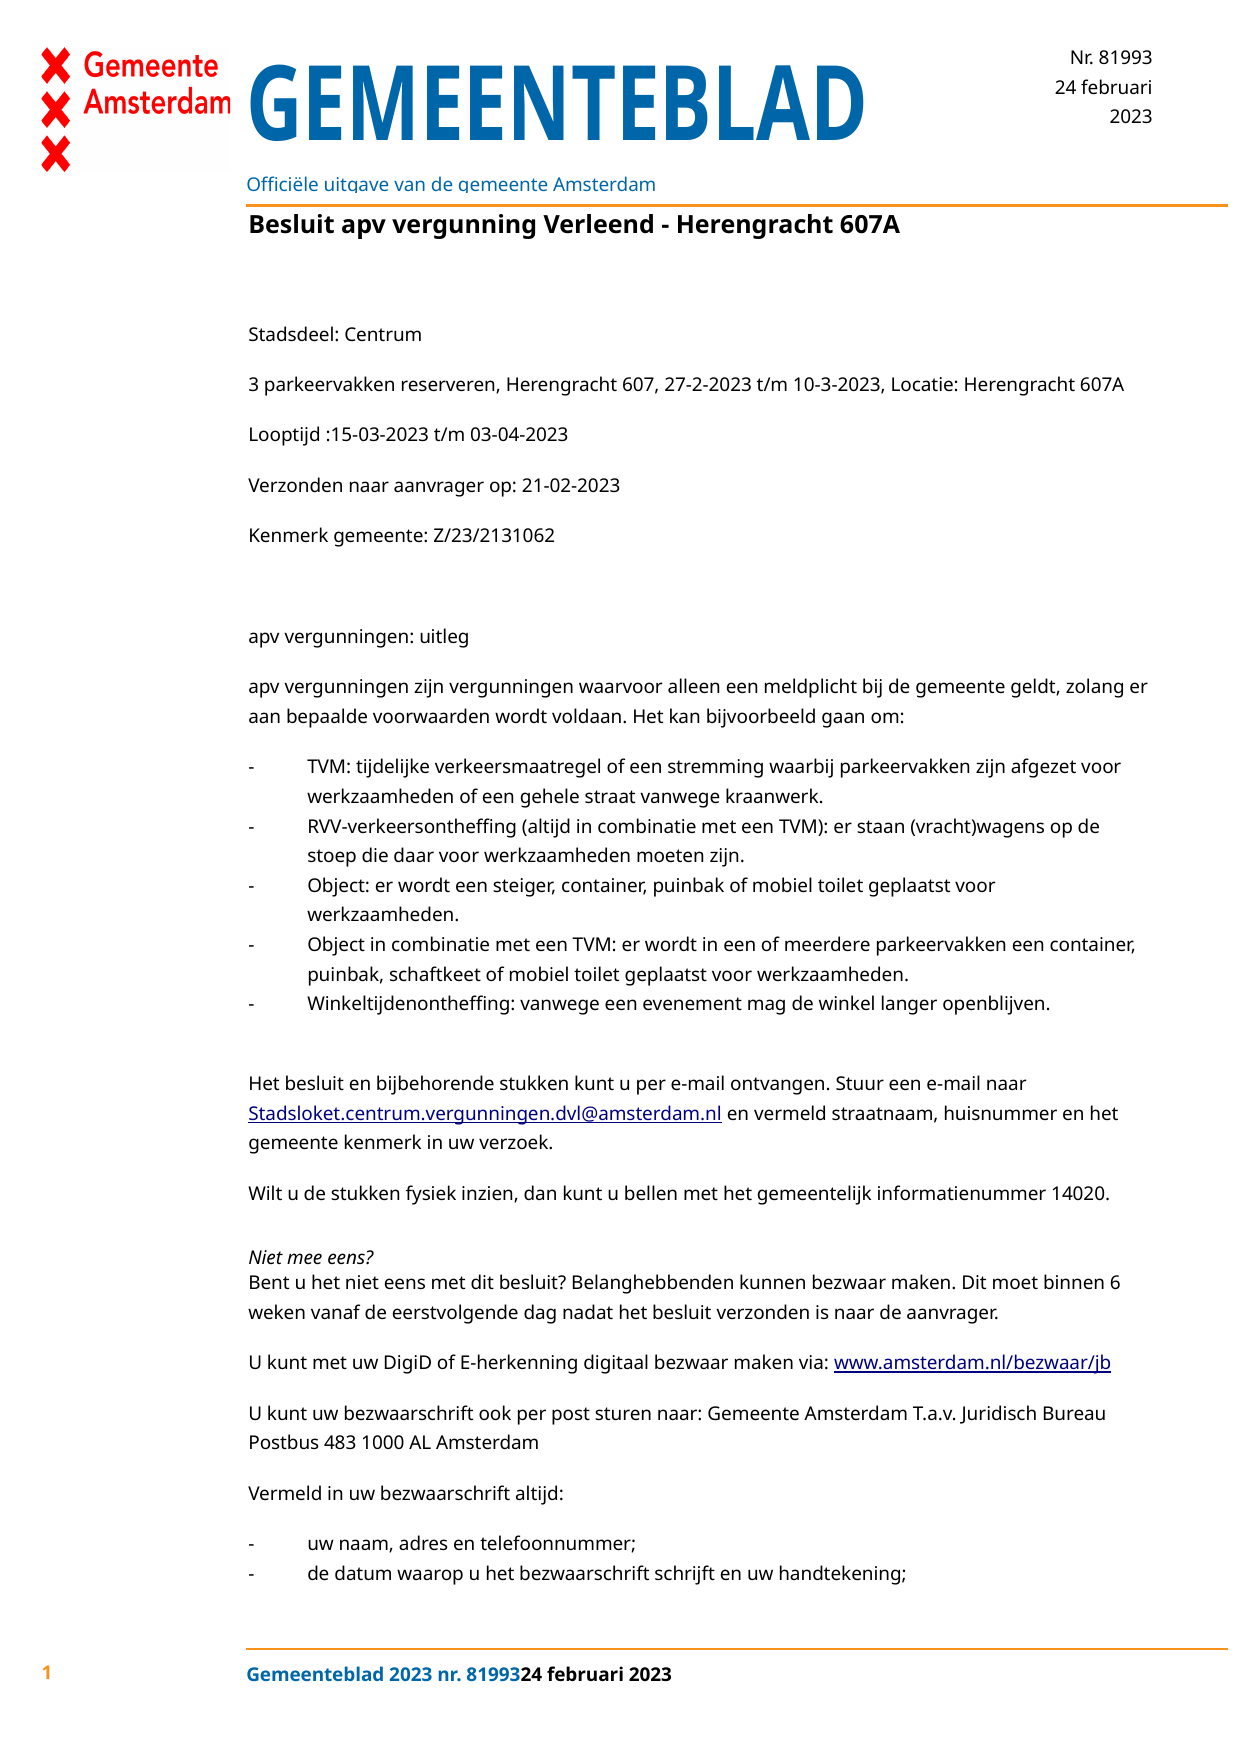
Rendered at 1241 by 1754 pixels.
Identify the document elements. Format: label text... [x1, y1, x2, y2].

list de datum waarop u het bezwaarschrift schrijft en uw handtekening; [248, 1560, 1152, 1586]
text Kenmerk gemeente: Z/23/2131062 [248, 522, 1152, 548]
text Bent u het niet eens met dit besluit? Belanghebbenden kunnen bezwaar maken. Dit moet binnen 6 weken vanaf de eerstvolgende dag nadat het besluit verzonden is naar de aanvrager. [248, 1269, 1152, 1325]
text U kunt met uw DigiD of E-herkenning digitaal bezwaar maken via: www.amsterdam.nl/bezwaar/jb [248, 1349, 1152, 1375]
list TVM: tijdelijke verkeersmaatregel of een stremming waarbij parkeervakken zijn afgezet voor werkzaamheden of een gehele straat vanwege kraanwerk. [248, 754, 1152, 809]
list RVV-verkeersontheffing (altijd in combinatie met een TVM): er staan (vracht)wagens op de stoep die daar voor werkzaamheden moeten zijn. [248, 813, 1152, 868]
text apv vergunningen zijn vergunningen waarvoor alleen een meldplicht bij de gemeente geldt, zolang er aan bepaalde voorwaarden wordt voldaan. Het kan bijvoorbeeld gaan om: [248, 674, 1152, 729]
text Vermeld in uw bezwaarschrift altijd: [248, 1480, 1152, 1506]
text Besluit apv vergunning Verleend - Herengracht 607A [248, 207, 1152, 241]
text Stadsdeel: Centrum [248, 321, 1152, 346]
text apv vergunningen: uitleg [248, 623, 1152, 649]
list uw naam, adres en telefoonnummer; [248, 1530, 1152, 1556]
picture [41, 47, 231, 172]
text Wilt u de stukken fysiek inzien, dan kunt u bellen met het gemeentelijk informatienummer 14020. [248, 1180, 1152, 1206]
list Object in combinatie met een TVM: er wordt in een of meerdere parkeervakken een container, puinbak, schaftkeet of mobiel toilet geplaatst voor werkzaamheden. [248, 931, 1152, 986]
text 3 parkeervakken reserveren, Herengracht 607, 27-2-2023 t/m 10-3-2023, Locatie: Herengracht 607A [248, 371, 1152, 397]
text U kunt uw bezwaarschrift ook per post sturen naar: Gemeente Amsterdam T.a.v. Juridisch Bureau Postbus 483 1000 AL Amsterdam [248, 1400, 1152, 1455]
text Looptijd :15-03-2023 t/m 03-04-2023 [248, 422, 1152, 447]
text Het besluit en bijbehorende stukken kunt u per e-mail ontvangen. Stuur een e-mail naar Stadsloket.centrum.vergunningen.dvl@amsterdam.nl en vermeld straatnaam, huisnummer en het gemeente kenmerk in uw verzoek. [248, 1070, 1152, 1155]
list Winkeltijdenontheffing: vanwege een evenement mag de winkel langer openblijven. [248, 990, 1152, 1016]
text Verzonden naar aanvrager op: 21-02-2023 [248, 472, 1152, 498]
list Object: er wordt een steiger, container, puinbak of mobiel toilet geplaatst voor werkzaamheden. [248, 872, 1152, 927]
text Niet mee eens? [248, 1244, 1152, 1269]
